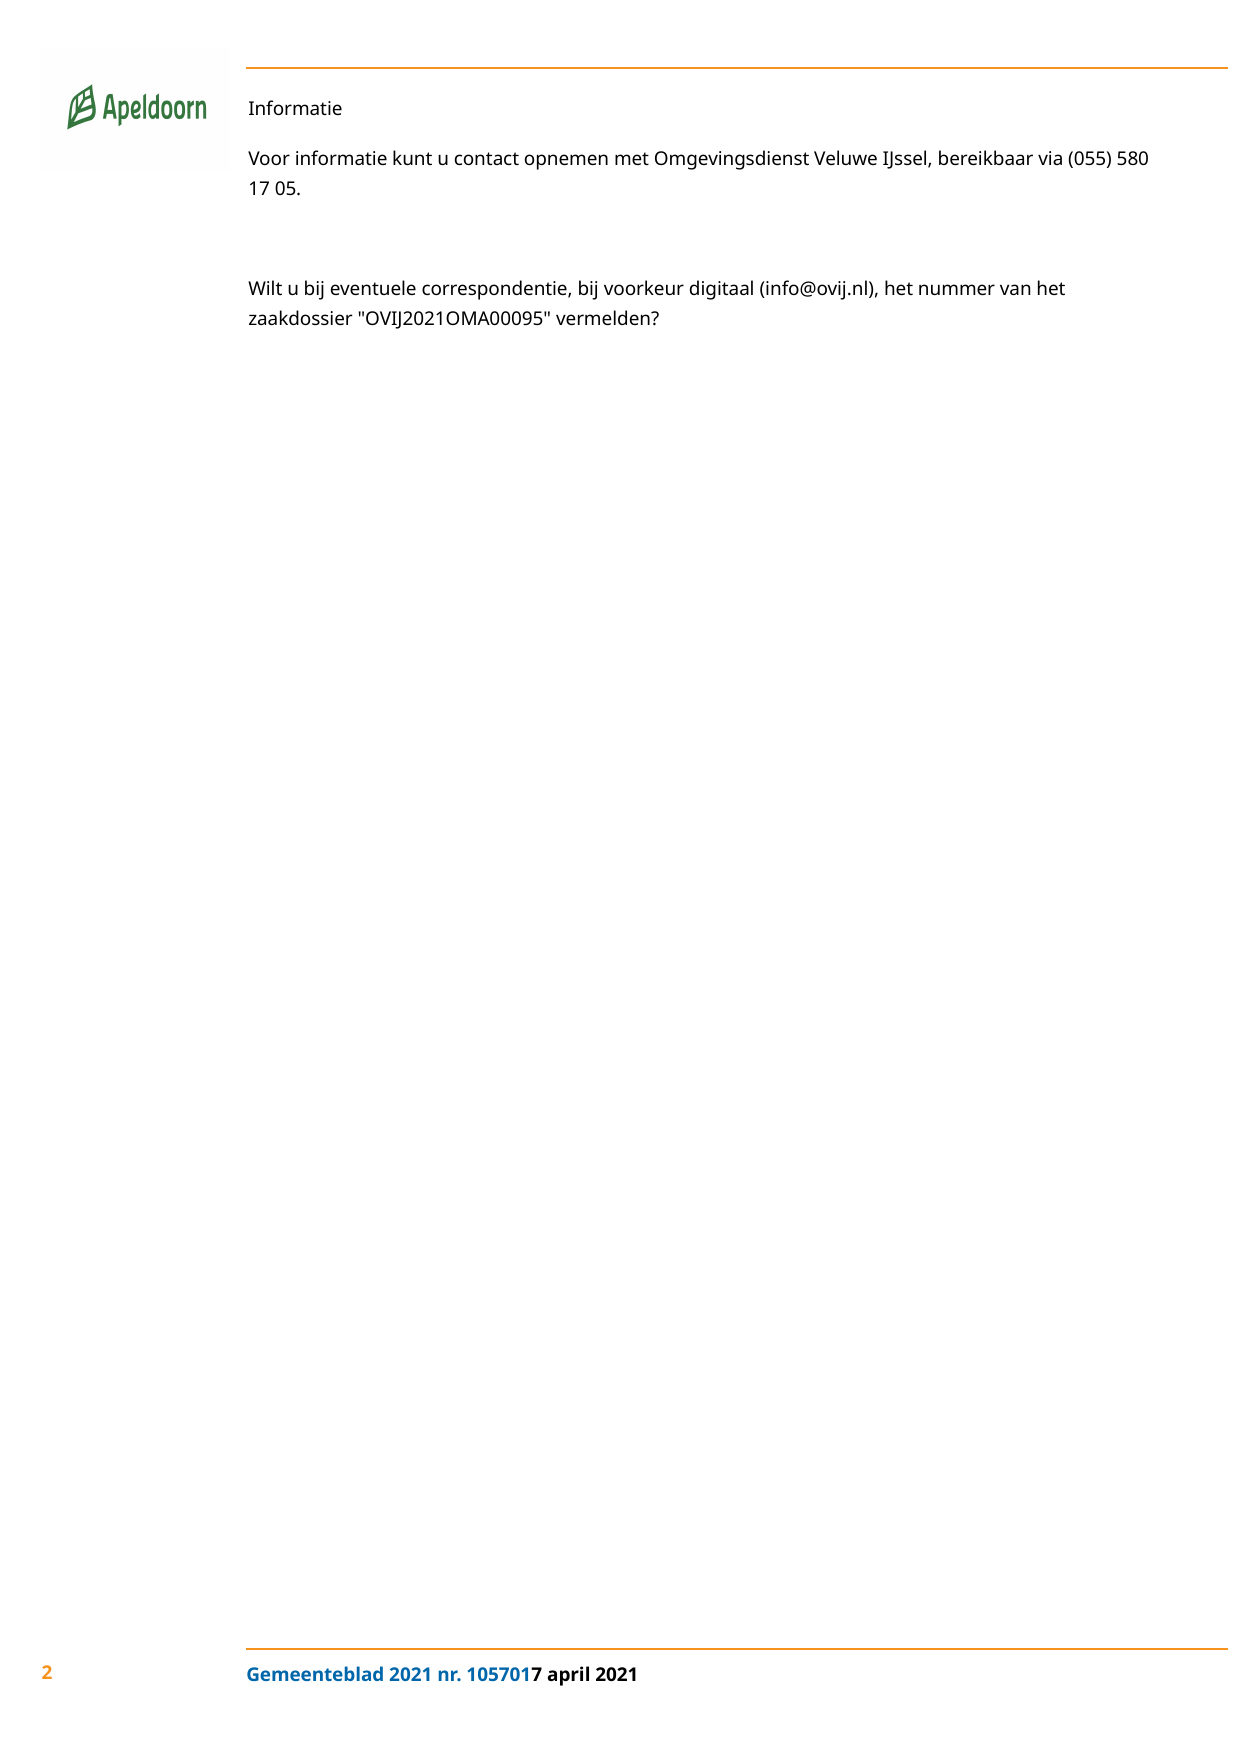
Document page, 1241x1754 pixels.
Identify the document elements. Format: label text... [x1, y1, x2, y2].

text Wilt u bij eventuele correspondentie, bij voorkeur digitaal (info@ovij.nl), het nummer van het zaakdossier "OVIJ2021OMA00095" vermelden? [248, 276, 1152, 331]
text Informatie [248, 95, 1152, 121]
picture [41, 47, 231, 172]
text Voor informatie kunt u contact opnemen met Omgevingsdienst Veluwe IJssel, bereikbaar via (055) 580 17 05. [248, 145, 1152, 201]
